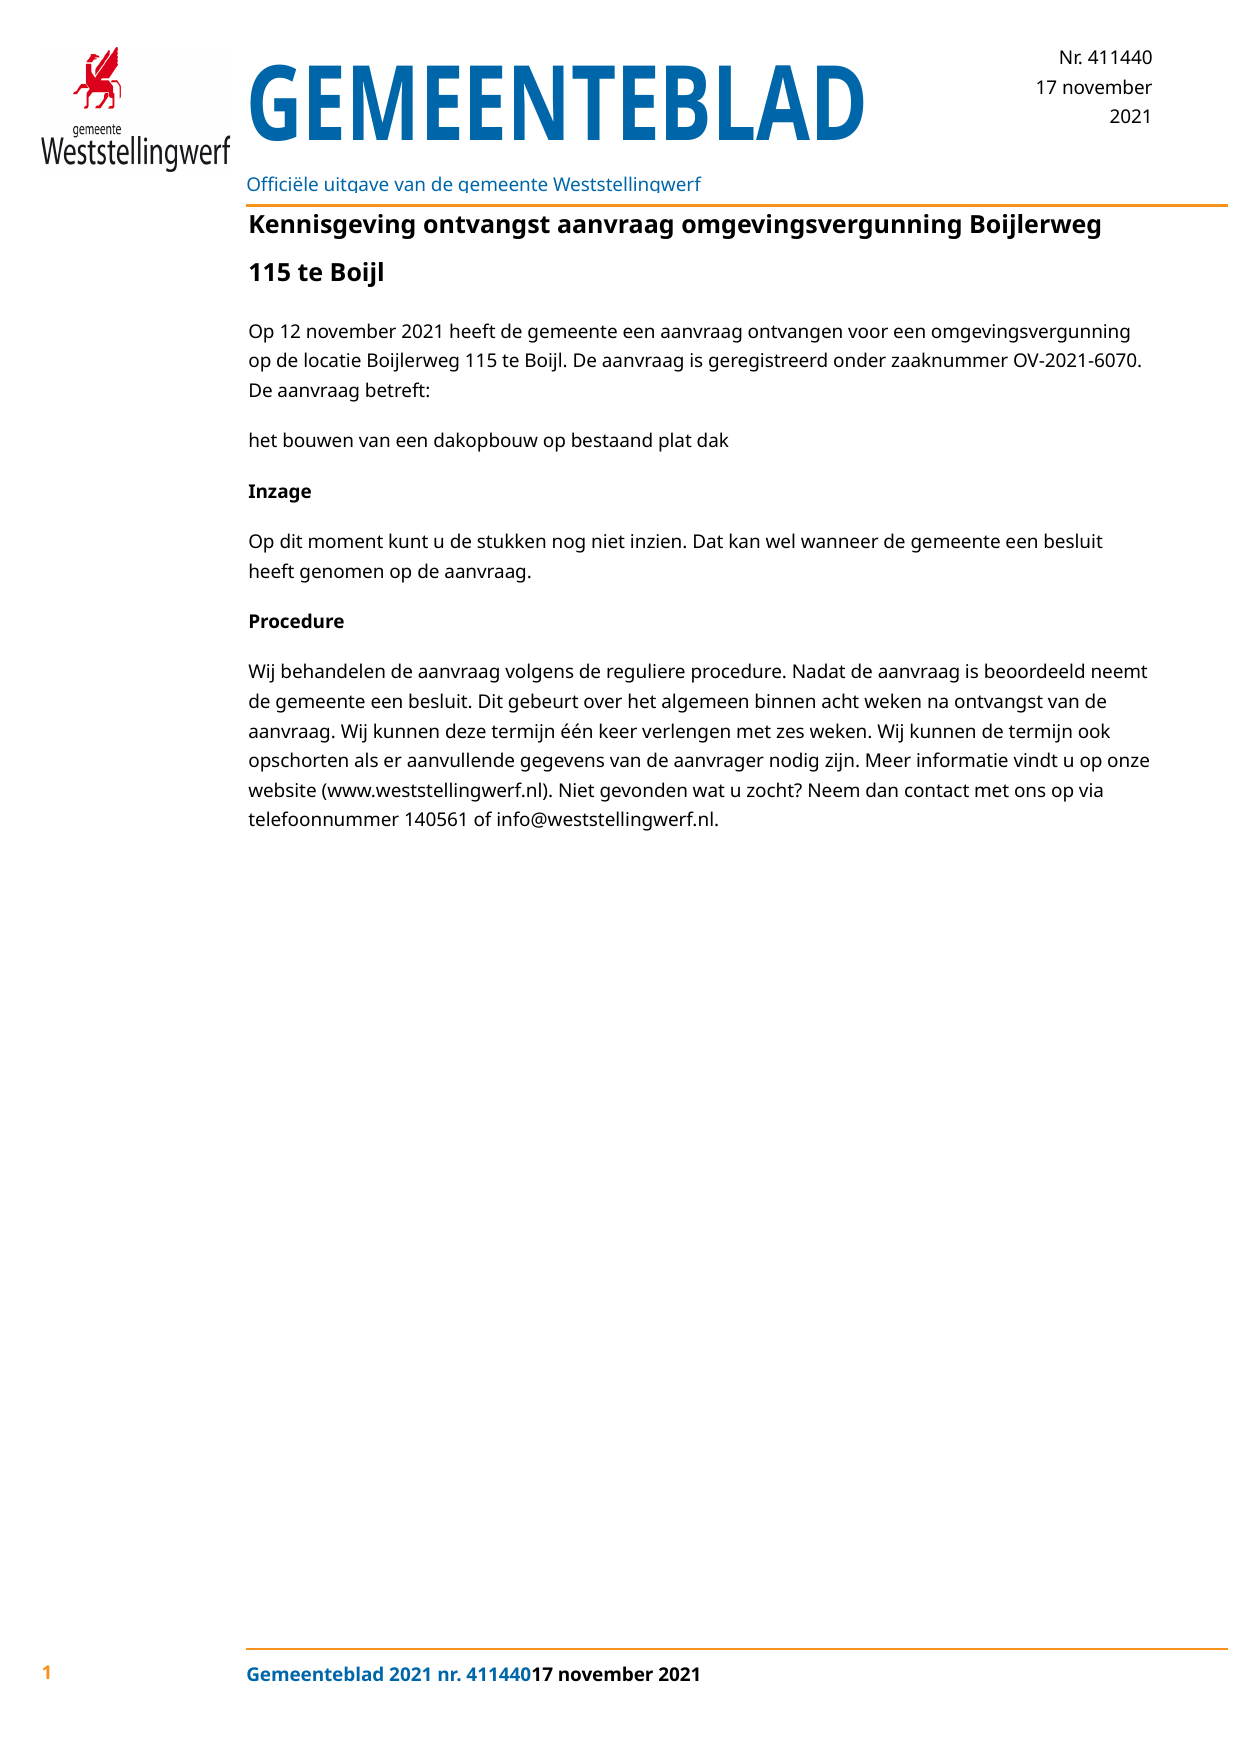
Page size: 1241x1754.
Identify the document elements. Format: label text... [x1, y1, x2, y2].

text Op 12 november 2021 heeft de gemeente een aanvraag ontvangen voor een omgevingsvergunning op de locatie Boijlerweg 115 te Boijl. De aanvraag is geregistreerd onder zaaknummer OV-2021-6070. De aanvraag betreft: [248, 318, 1152, 403]
text Inzage [248, 478, 1152, 504]
text Op dit moment kunt u de stukken nog niet inzien. Dat kan wel wanneer de gemeente een besluit heeft genomen op de aanvraag. [248, 528, 1152, 584]
text Kennisgeving ontvangst aanvraag omgevingsvergunning Boijlerweg 115 te Boijl [248, 207, 1152, 288]
text het bouwen van een dakopbouw op bestaand plat dak [248, 427, 1152, 453]
picture [41, 47, 231, 172]
text Procedure [248, 608, 1152, 634]
text Wij behandelen de aanvraag volgens de reguliere procedure. Nadat de aanvraag is beoordeeld neemt de gemeente een besluit. Dit gebeurt over het algemeen binnen acht weken na ontvangst van de aanvraag. Wij kunnen deze termijn één keer verlengen met zes weken. Wij kunnen de termijn ook opschorten als er aanvullende gegevens van de aanvrager nodig zijn. Meer informatie vindt u op onze website (www.weststellingwerf.nl). Niet gevonden wat u zocht? Neem dan contact met ons op via telefoonnummer 140561 of info@weststellingwerf.nl. [248, 659, 1152, 832]
